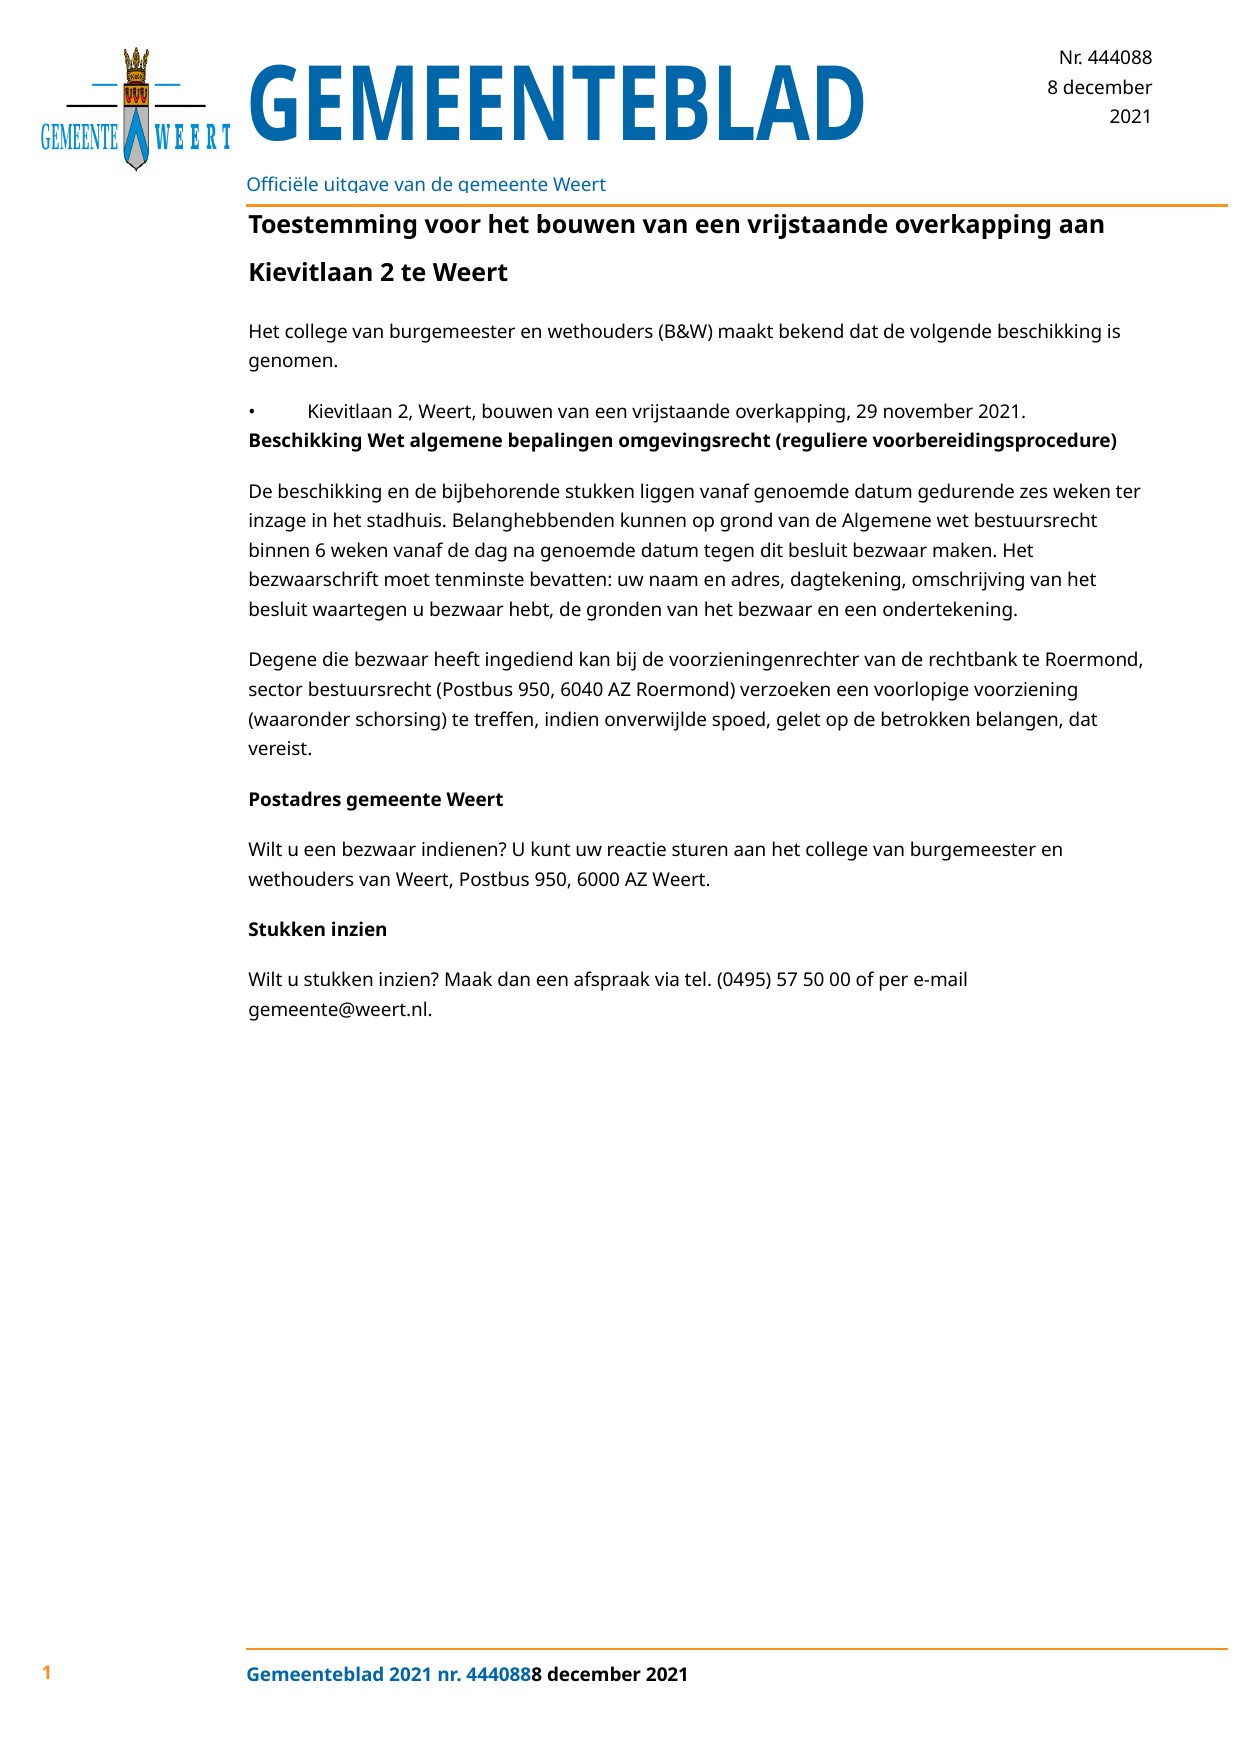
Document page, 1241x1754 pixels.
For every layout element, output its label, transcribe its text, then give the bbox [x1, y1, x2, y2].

text Wilt u een bezwaar indienen? U kunt uw reactie sturen aan het college van burgemeester en wethouders van Weert, Postbus 950, 6000 AZ Weert. [248, 836, 1152, 892]
text Wilt u stukken inzien? Maak dan een afspraak via tel. (0495) 57 50 00 of per e-mail gemeente@weert.nl. [248, 967, 1152, 1022]
list Kievitlaan 2, Weert, bouwen van een vrijstaande overkapping, 29 november 2021. [248, 398, 1152, 424]
text De beschikking en de bijbehorende stukken liggen vanaf genoemde datum gedurende zes weken ter inzage in het stadhuis. Belanghebbenden kunnen op grond van de Algemene wet bestuursrecht binnen 6 weken vanaf de dag na genoemde datum tegen dit besluit bezwaar maken. Het bezwaarschrift moet tenminste bevatten: uw naam en adres, dagtekening, omschrijving van het besluit waartegen u bezwaar hebt, de gronden van het bezwaar en een ondertekening. [248, 478, 1152, 622]
text Degene die bezwaar heeft ingediend kan bij de voorzieningenrechter van de rechtbank te Roermond, sector bestuursrecht (Postbus 950, 6040 AZ Roermond) verzoeken een voorlopige voorziening (waaronder schorsing) te treffen, indien onverwijlde spoed, gelet op de betrokken belangen, dat vereist. [248, 647, 1152, 761]
picture [41, 47, 231, 172]
text Toestemming voor het bouwen van een vrijstaande overkapping aan Kievitlaan 2 te Weert [248, 207, 1152, 288]
text Postadres gemeente Weert [248, 786, 1152, 812]
text Beschikking Wet algemene bepalingen omgevingsrecht (reguliere voorbereidingsprocedure) [248, 427, 1152, 453]
text Stukken inzien [248, 916, 1152, 942]
text Het college van burgemeester en wethouders (B&W) maakt bekend dat de volgende beschikking is genomen. [248, 318, 1152, 373]
